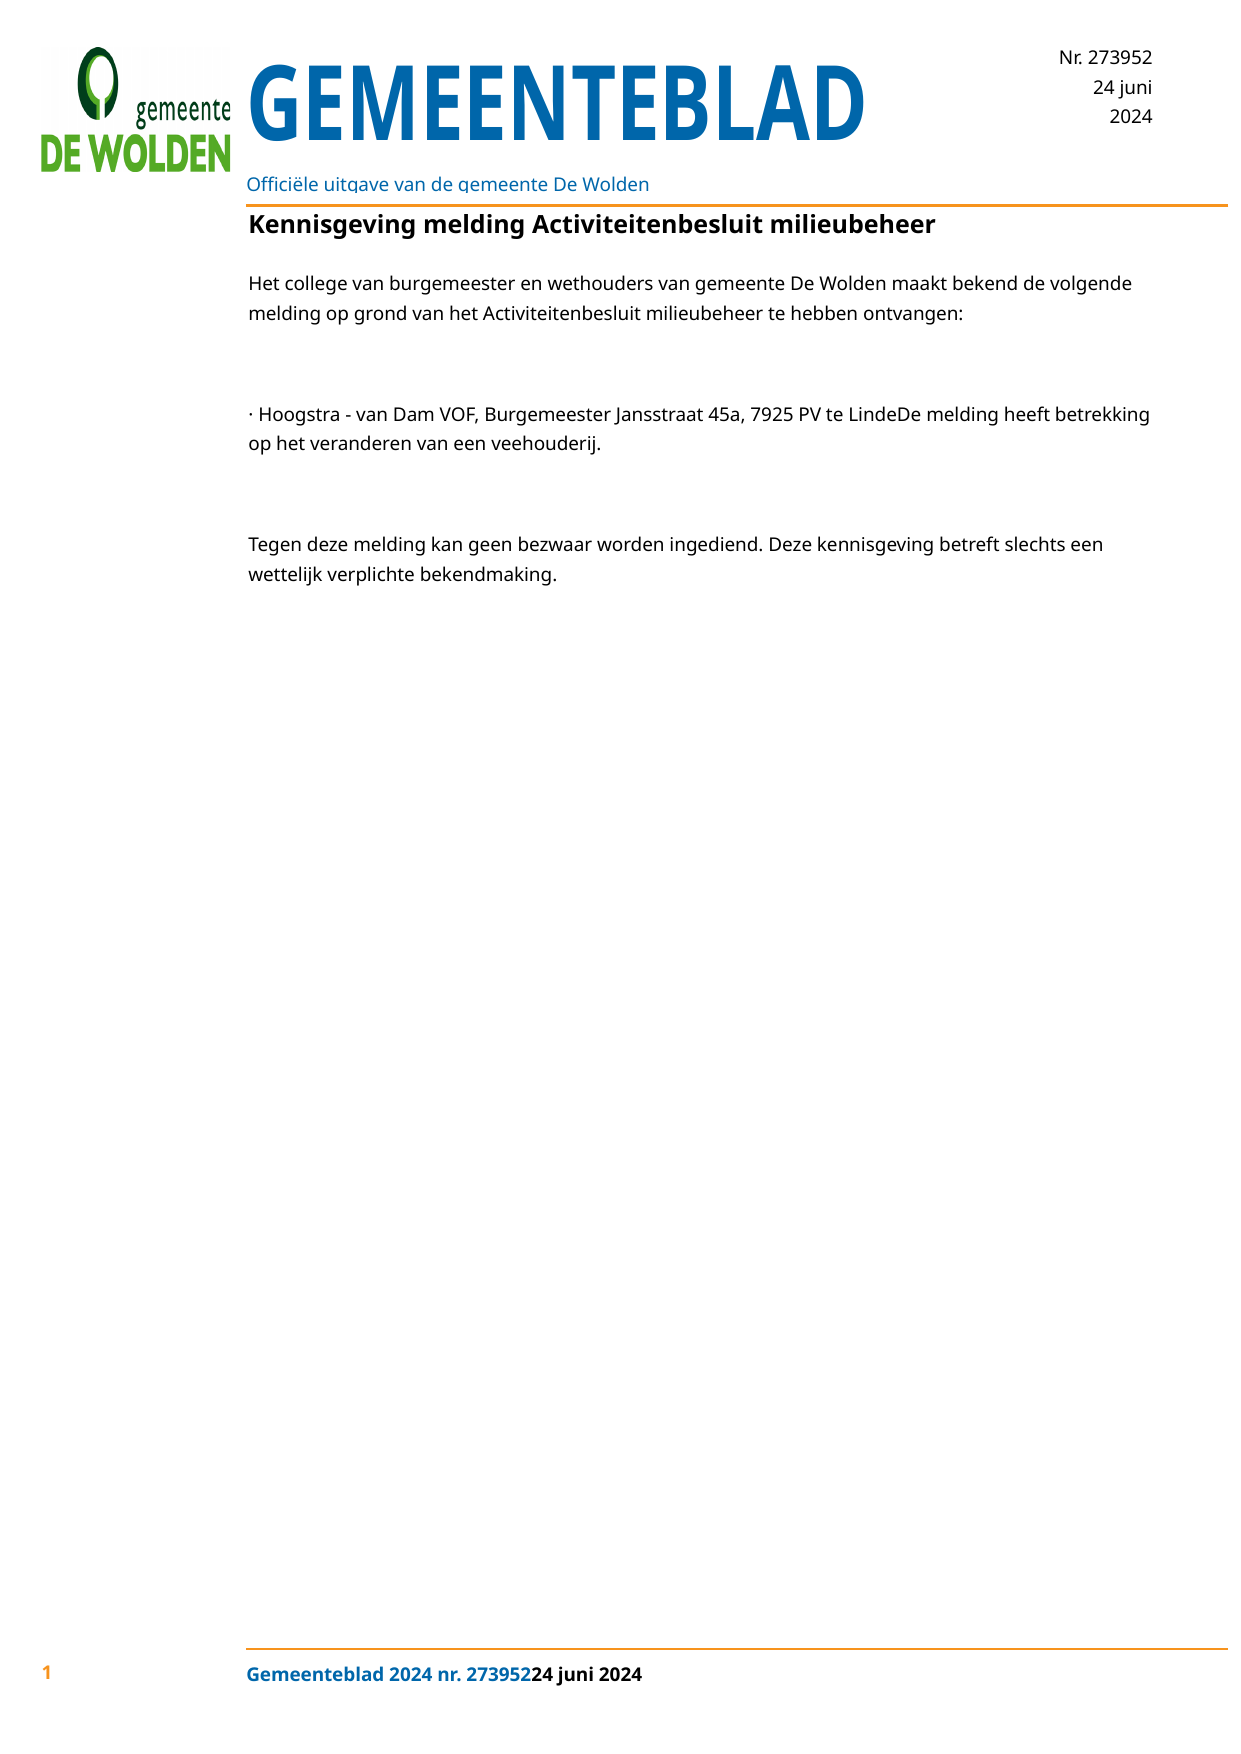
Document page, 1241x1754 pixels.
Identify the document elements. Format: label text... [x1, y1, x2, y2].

text Tegen deze melding kan geen bezwaar worden ingediend. Deze kennisgeving betreft slechts een wettelijk verplichte bekendmaking. [248, 531, 1152, 586]
text Het college van burgemeester en wethouders van gemeente De Wolden maakt bekend de volgende melding op grond van het Activiteitenbesluit milieubeheer te hebben ontvangen: [248, 270, 1152, 326]
text Kennisgeving melding Activiteitenbesluit milieubeheer [248, 207, 1152, 241]
picture [41, 47, 231, 172]
text · Hoogstra - van Dam VOF, Burgemeester Jansstraat 45a, 7925 PV te LindeDe melding heeft betrekking op het veranderen van een veehouderij. [248, 401, 1152, 456]
